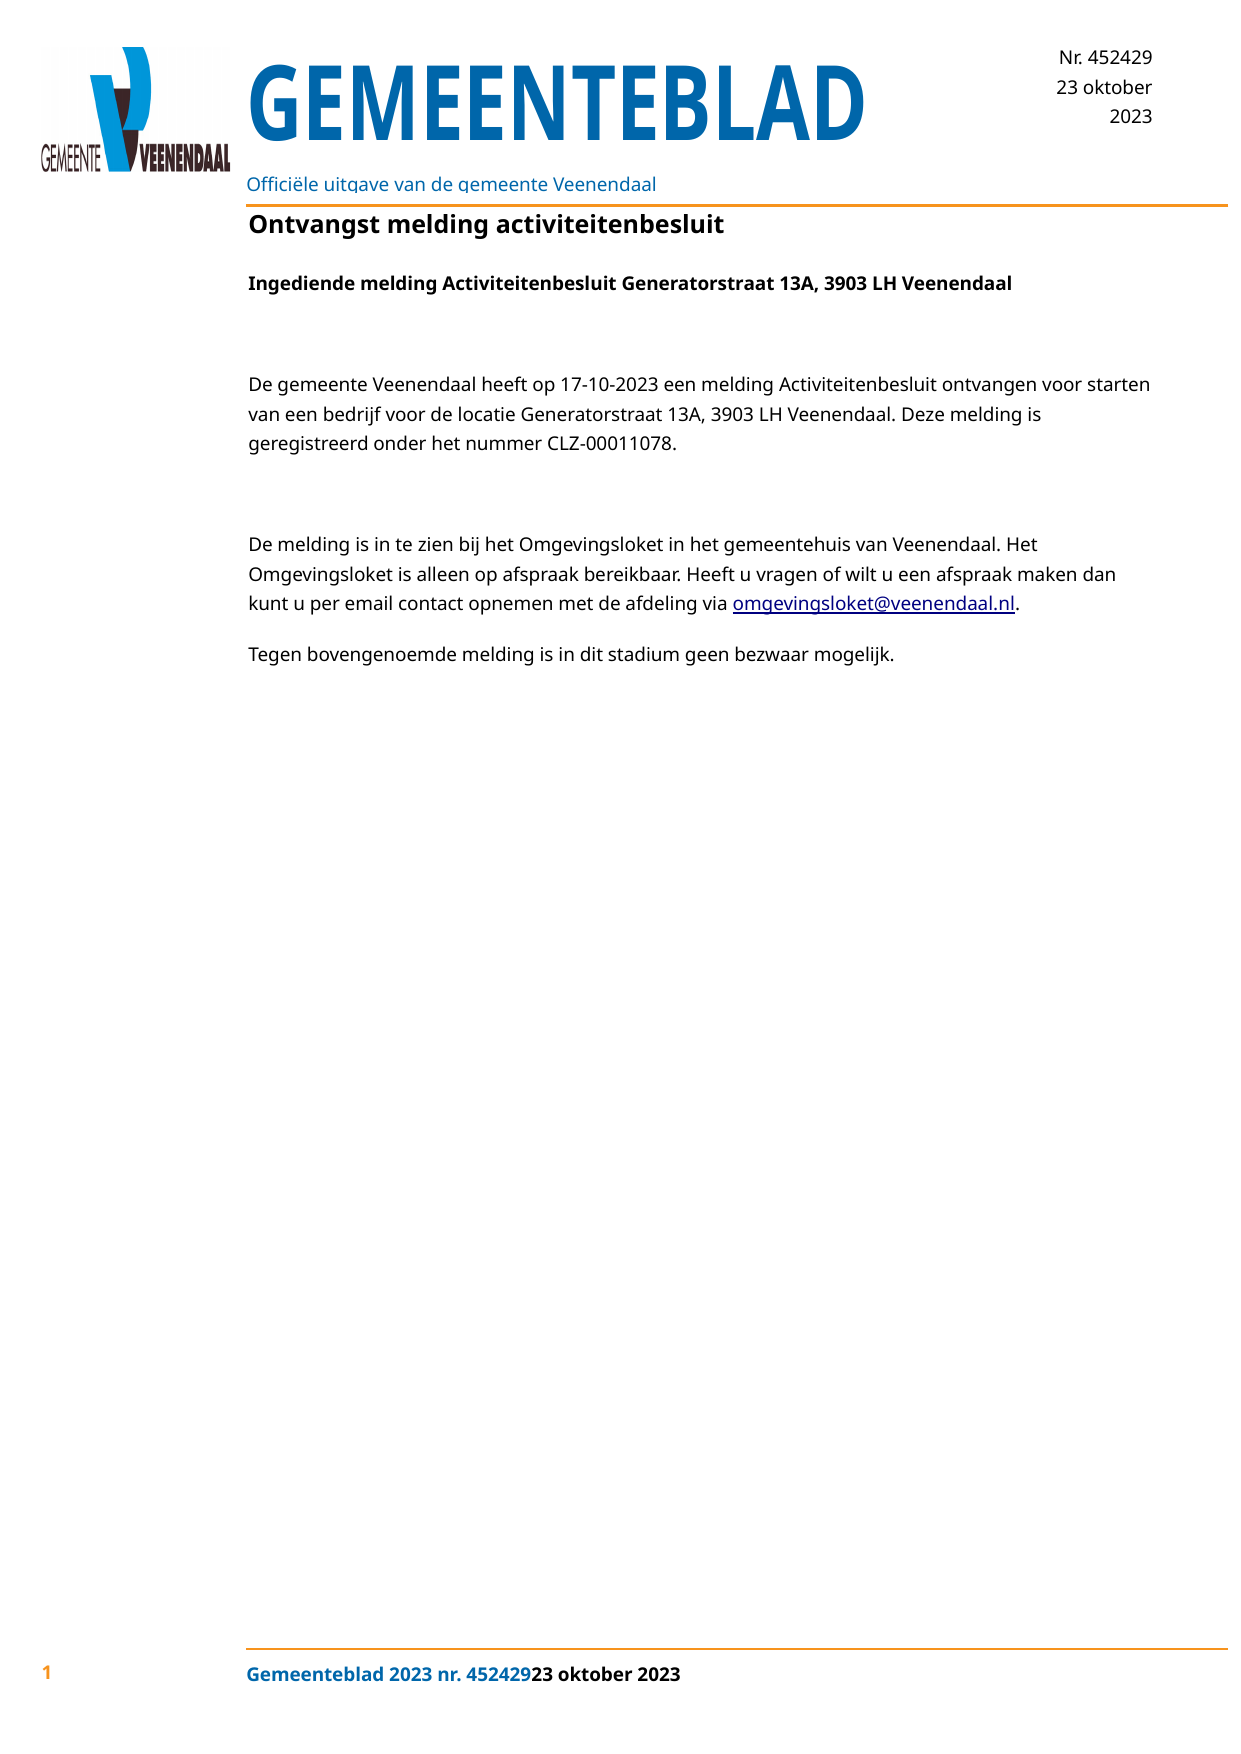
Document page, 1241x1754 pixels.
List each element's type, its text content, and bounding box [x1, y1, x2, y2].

text De melding is in te zien bij het Omgevingsloket in het gemeentehuis van Veenendaal. Het Omgevingsloket is alleen op afspraak bereikbaar. Heeft u vragen of wilt u een afspraak maken dan kunt u per email contact opnemen met de afdeling via omgevingsloket@veenendaal.nl. [248, 531, 1152, 616]
text Ingediende melding Activiteitenbesluit Generatorstraat 13A, 3903 LH Veenendaal [248, 270, 1152, 296]
picture [123, 47, 231, 172]
text Tegen bovengenoemde melding is in dit stadium geen bezwaar mogelijk. [248, 641, 1152, 666]
text Ontvangst melding activiteitenbesluit [248, 207, 1152, 241]
text De gemeente Veenendaal heeft op 17-10-2023 een melding Activiteitenbesluit ontvangen voor starten van een bedrijf voor de locatie Generatorstraat 13A, 3903 LH Veenendaal. Deze melding is geregistreerd onder het nummer CLZ-00011078. [248, 371, 1152, 456]
picture [41, 47, 130, 172]
